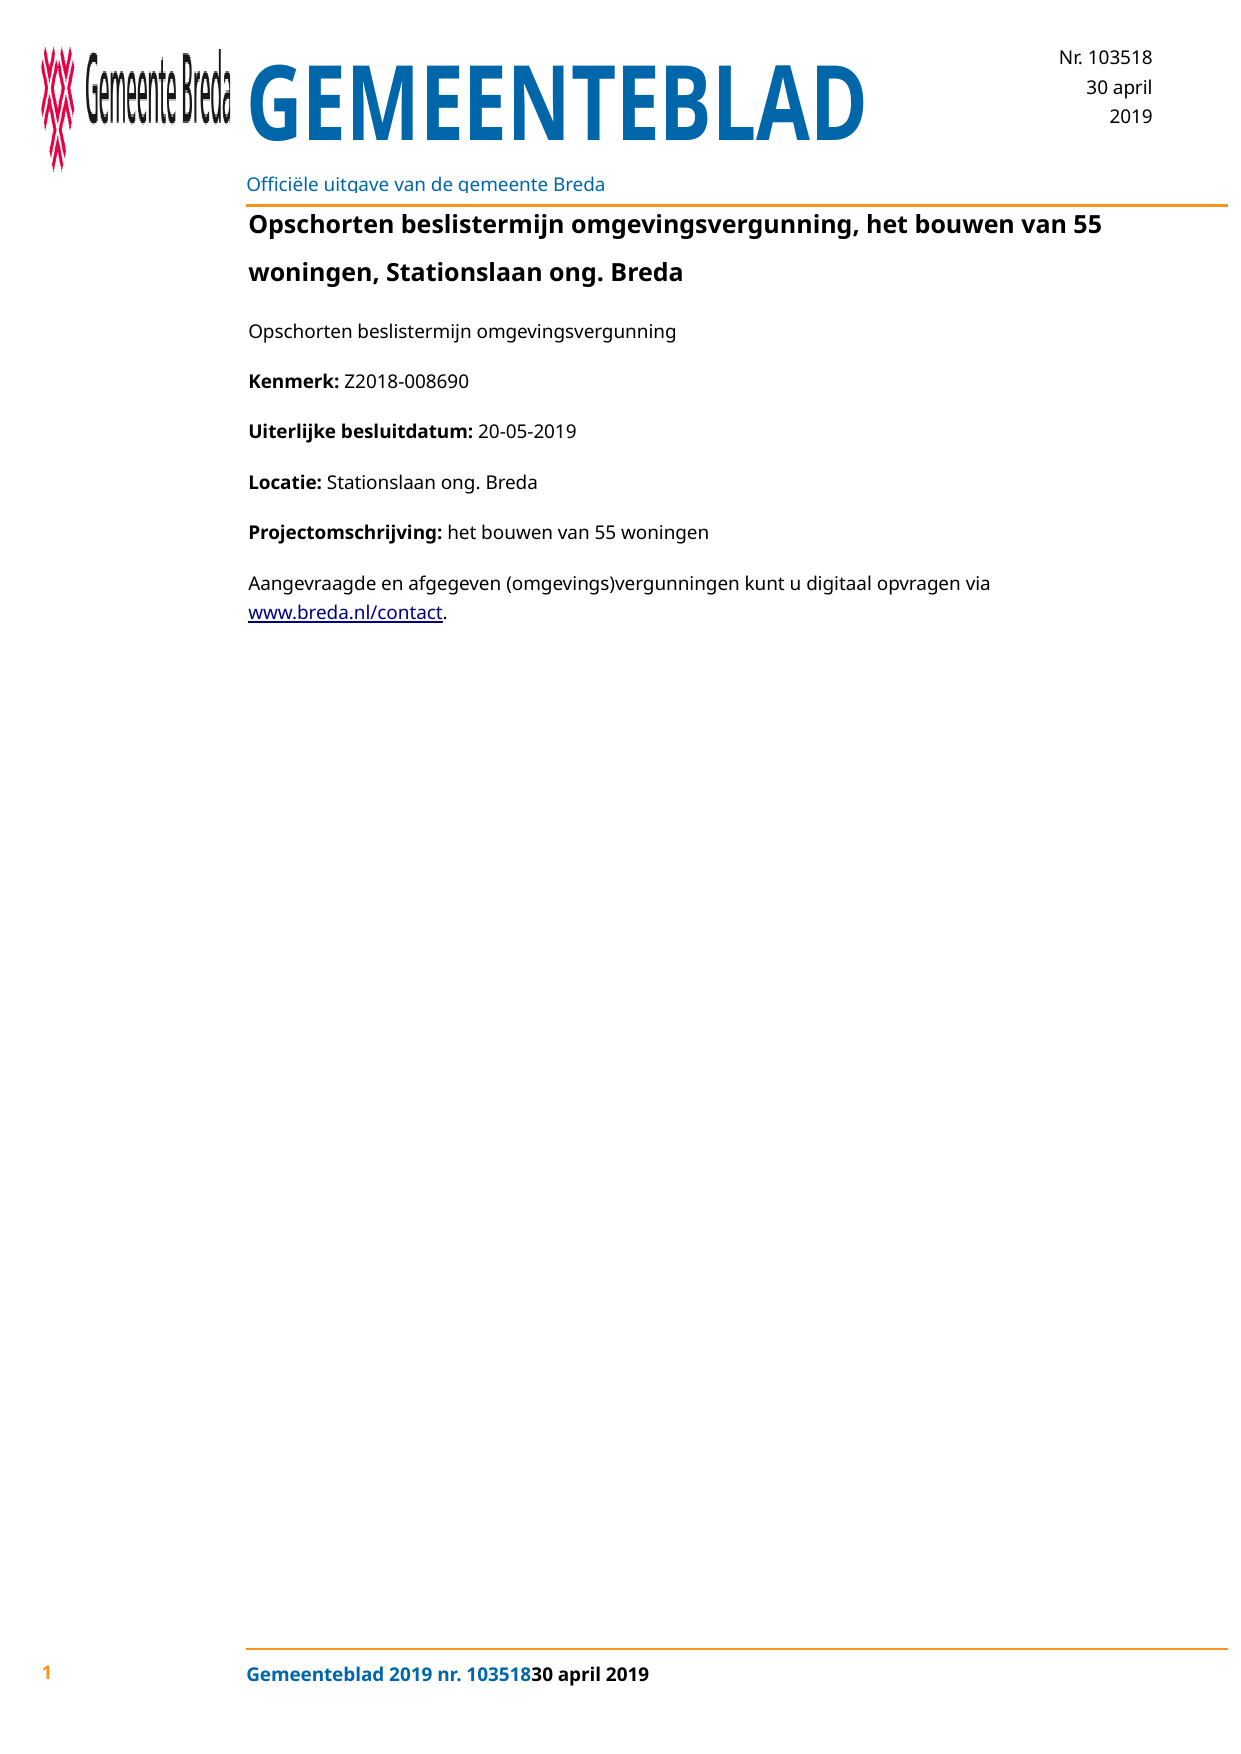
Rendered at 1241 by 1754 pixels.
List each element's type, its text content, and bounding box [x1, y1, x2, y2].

text Projectomschrijving: het bouwen van 55 woningen [248, 519, 1152, 545]
text Locatie: Stationslaan ong. Breda [248, 469, 1152, 495]
text Kenmerk: Z2018-008690 [248, 368, 1152, 394]
text Opschorten beslistermijn omgevingsvergunning [248, 318, 1152, 344]
text Opschorten beslistermijn omgevingsvergunning, het bouwen van 55 woningen, Stationslaan ong. Breda [248, 207, 1152, 288]
text Aangevraagde en afgegeven (omgevings)vergunningen kunt u digitaal opvragen via www.breda.nl/contact. [248, 570, 1152, 625]
picture [41, 47, 231, 172]
text Uiterlijke besluitdatum: 20-05-2019 [248, 419, 1152, 444]
